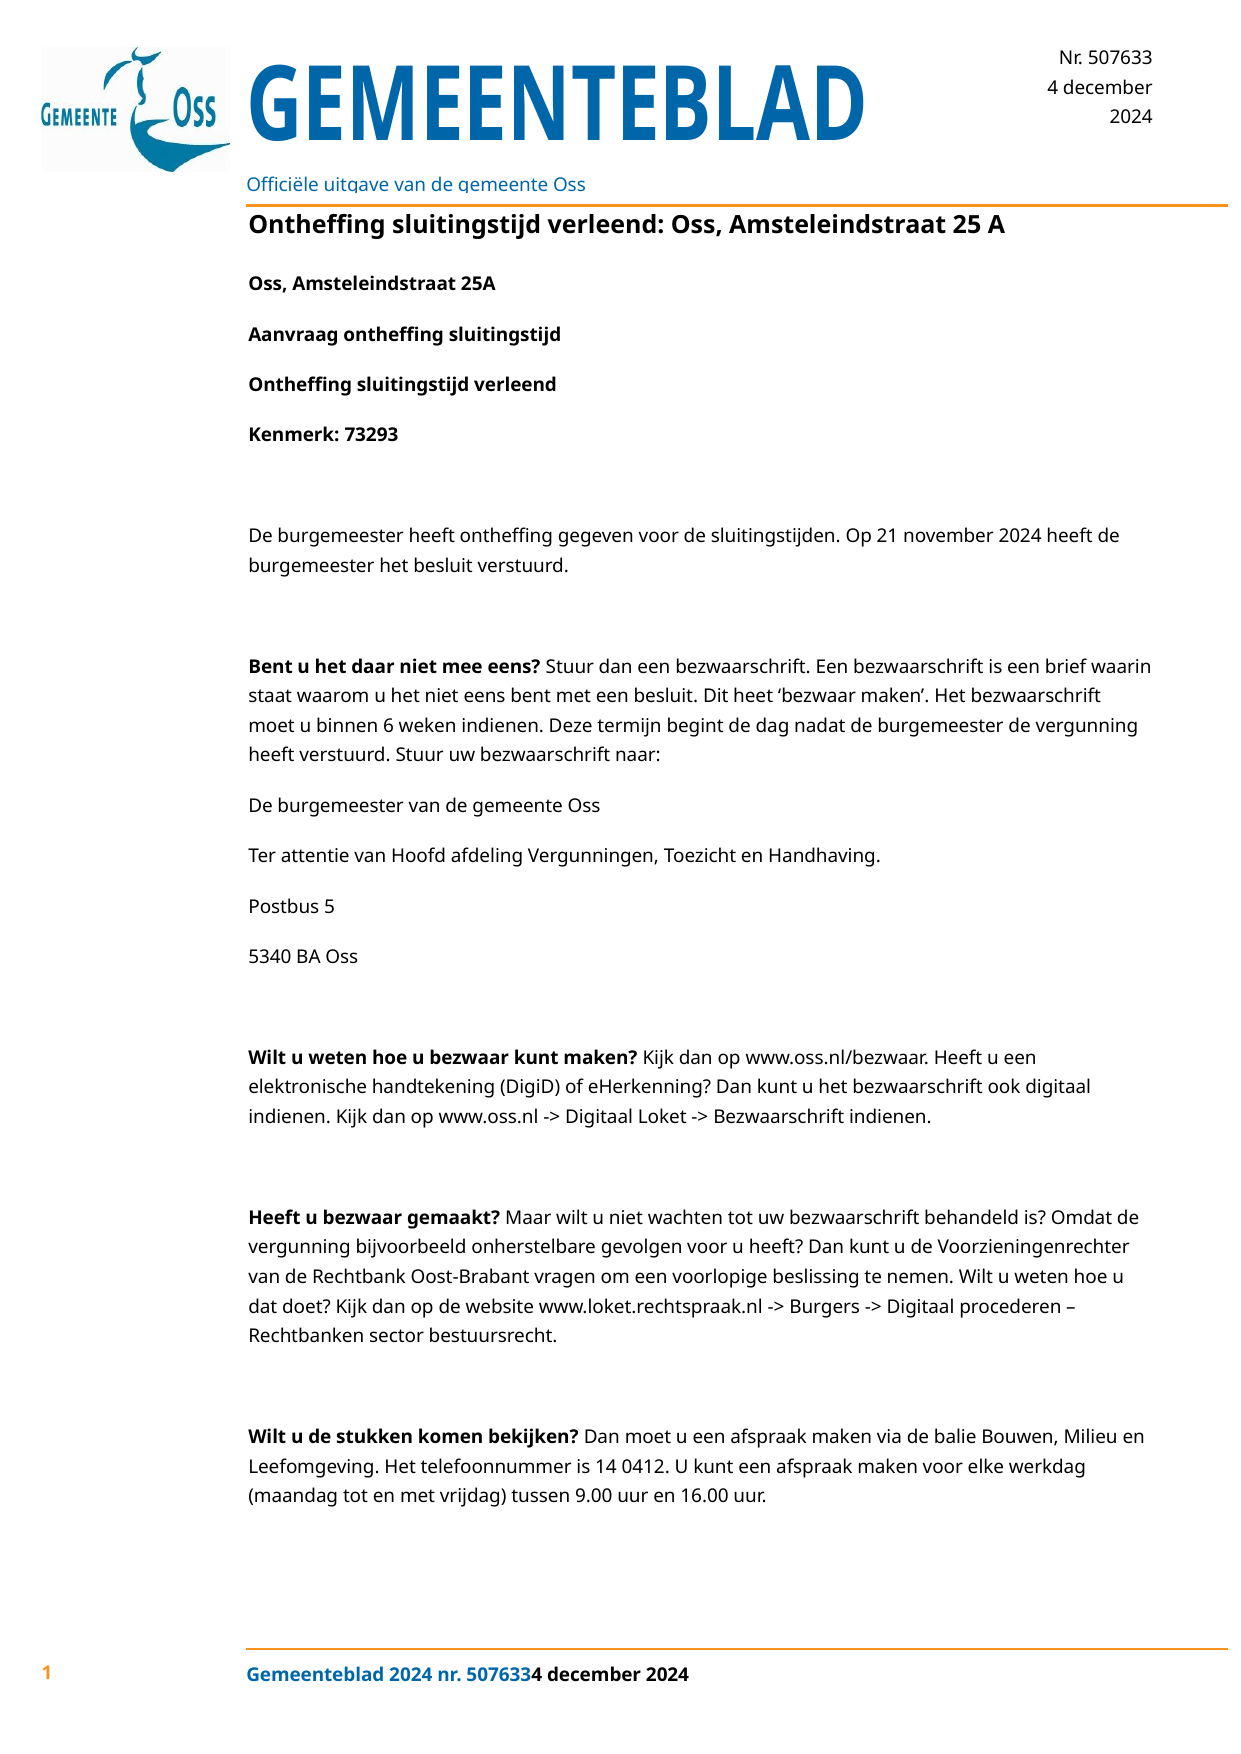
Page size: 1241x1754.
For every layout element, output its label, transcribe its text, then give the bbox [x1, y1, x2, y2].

text Ontheffing sluitingstijd verleend: Oss, Amsteleindstraat 25 A [248, 207, 1152, 241]
text Oss, Amsteleindstraat 25A [248, 270, 1152, 296]
text Ter attentie van Hoofd afdeling Vergunningen, Toezicht en Handhaving. [248, 842, 1152, 868]
text Ontheffing sluitingstijd verleend [248, 371, 1152, 397]
picture [41, 47, 231, 172]
text 5340 BA Oss [248, 943, 1152, 969]
text De burgemeester heeft ontheffing gegeven voor de sluitingstijden. Op 21 november 2024 heeft de burgemeester het besluit verstuurd. [248, 522, 1152, 578]
text Kenmerk: 73293 [248, 422, 1152, 447]
text Wilt u de stukken komen bekijken? Dan moet u een afspraak maken via de balie Bouwen, Milieu en Leefomgeving. Het telefoonnummer is 14 0412. U kunt een afspraak maken voor elke werkdag (maandag tot en met vrijdag) tussen 9.00 uur en 16.00 uur. [248, 1423, 1152, 1508]
text De burgemeester van de gemeente Oss [248, 792, 1152, 818]
text Postbus 5 [248, 893, 1152, 918]
text Wilt u weten hoe u bezwaar kunt maken? Kijk dan op www.oss.nl/bezwaar. Heeft u een elektronische handtekening (DigiD) of eHerkenning? Dan kunt u het bezwaarschrift ook digitaal indienen. Kijk dan op www.oss.nl -> Digitaal Loket -> Bezwaarschrift indienen. [248, 1044, 1152, 1129]
text Aanvraag ontheffing sluitingstijd [248, 321, 1152, 346]
text Heeft u bezwaar gemaakt? Maar wilt u niet wachten tot uw bezwaarschrift behandeld is? Omdat de vergunning bijvoorbeeld onherstelbare gevolgen voor u heeft? Dan kunt u de Voorzieningenrechter van de Rechtbank Oost-Brabant vragen om een voorlopige beslissing te nemen. Wilt u weten hoe u dat doet? Kijk dan op de website www.loket.rechtspraak.nl -> Burgers -> Digitaal procederen – Rechtbanken sector bestuursrecht. [248, 1204, 1152, 1348]
text Bent u het daar niet mee eens? Stuur dan een bezwaarschrift. Een bezwaarschrift is een brief waarin staat waarom u het niet eens bent met een besluit. Dit heet ‘bezwaar maken’. Het bezwaarschrift moet u binnen 6 weken indienen. Deze termijn begint de dag nadat de burgemeester de vergunning heeft verstuurd. Stuur uw bezwaarschrift naar: [248, 653, 1152, 767]
